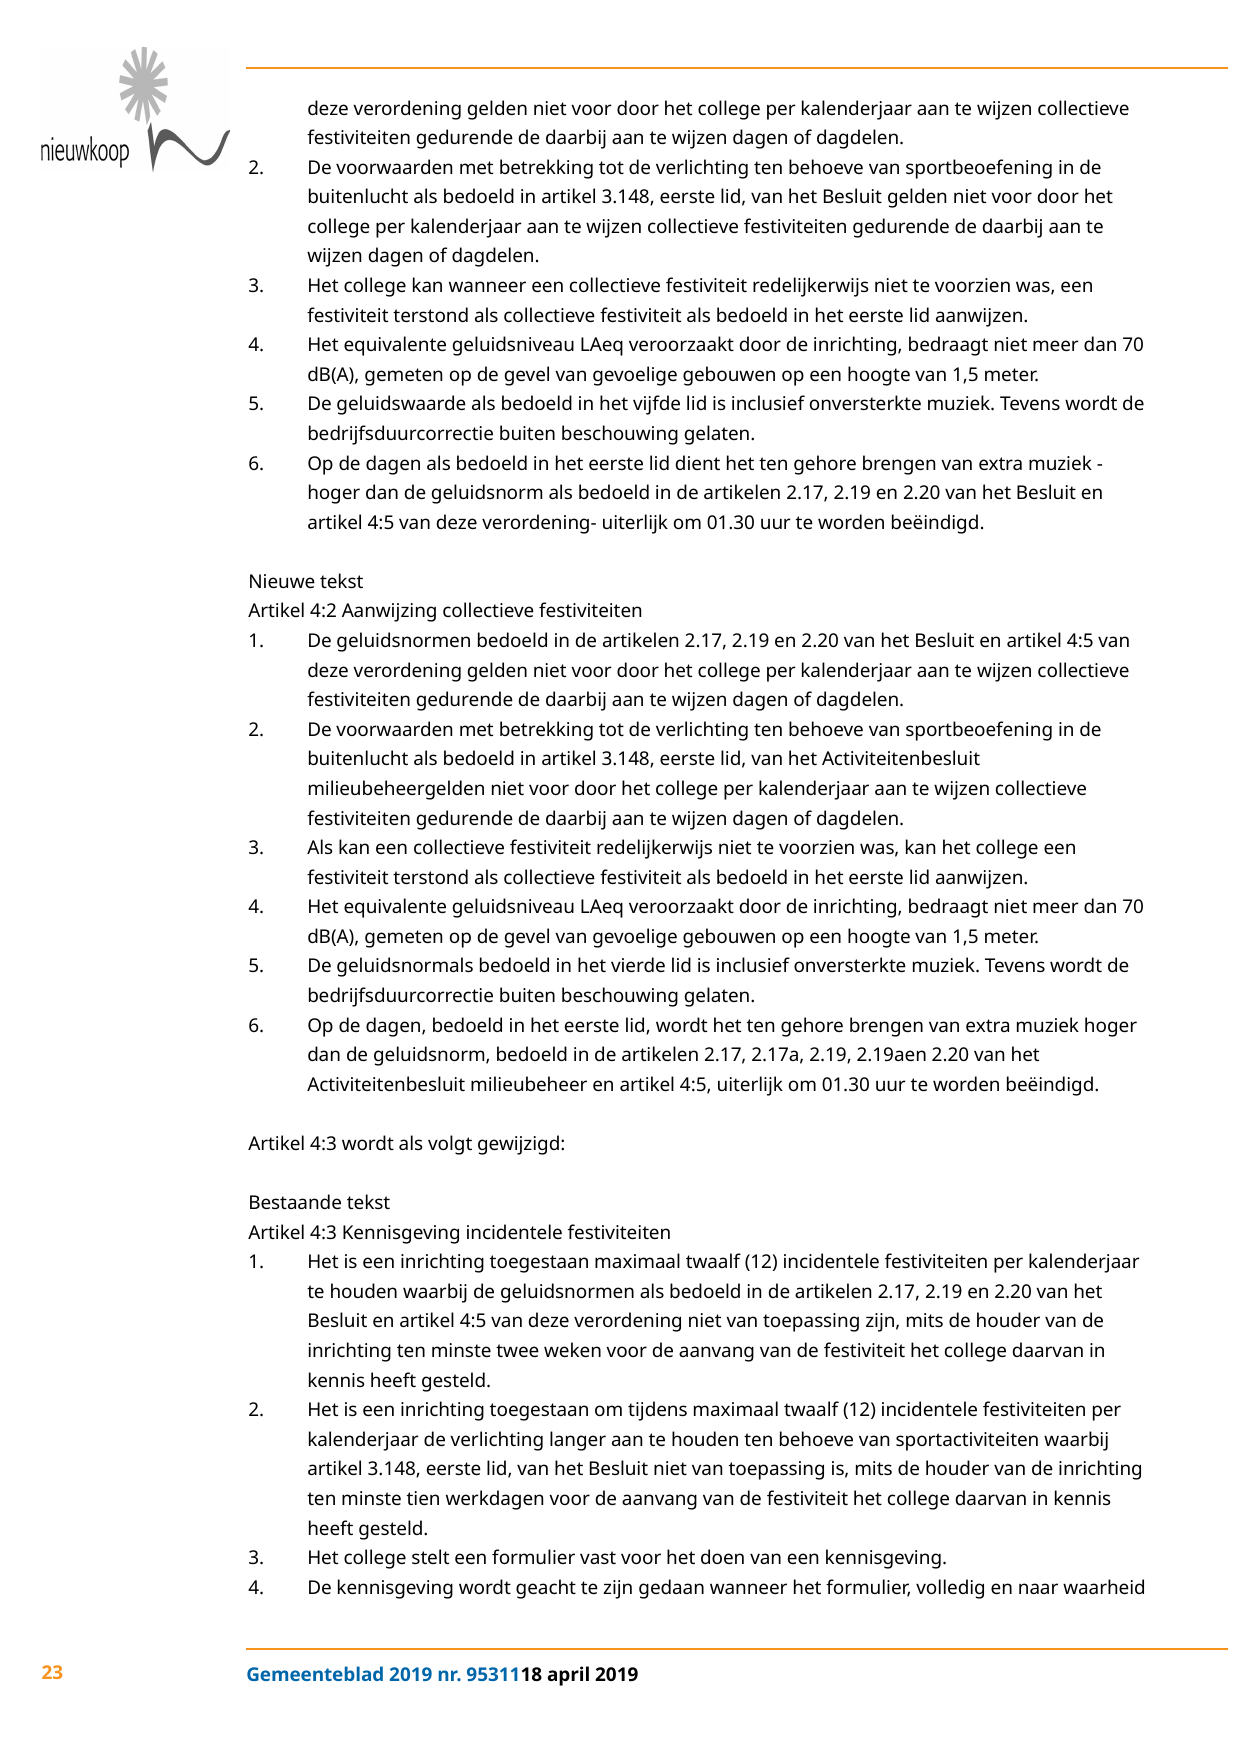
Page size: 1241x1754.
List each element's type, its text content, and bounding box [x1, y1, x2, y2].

list De geluidswaarde als bedoeld in het vijfde lid is inclusief onversterkte muziek. Tevens wordt de bedrijfsduurcorrectie buiten beschouwing gelaten. [248, 391, 1152, 446]
list deze verordening gelden niet voor door het college per kalenderjaar aan te wijzen collectieve festiviteiten gedurende de daarbij aan te wijzen dagen of dagdelen. [248, 95, 1152, 150]
text Artikel 4:2 Aanwijzing collectieve festiviteiten [248, 598, 1152, 623]
list Het college kan wanneer een collectieve festiviteit redelijkerwijs niet te voorzien was, een festiviteit terstond als collectieve festiviteit als bedoeld in het eerste lid aanwijzen. [248, 272, 1152, 328]
list De geluidsnormen bedoeld in de artikelen 2.17, 2.19 en 2.20 van het Besluit en artikel 4:5 van deze verordening gelden niet voor door het college per kalenderjaar aan te wijzen collectieve festiviteiten gedurende de daarbij aan te wijzen dagen of dagdelen. [248, 627, 1152, 712]
list Het is een inrichting toegestaan maximaal twaalf (12) incidentele festiviteiten per kalenderjaar te houden waarbij de geluidsnormen als bedoeld in de artikelen 2.17, 2.19 en 2.20 van het Besluit en artikel 4:5 van deze verordening niet van toepassing zijn, mits de houder van de inrichting ten minste twee weken voor de aanvang van de festiviteit het college daarvan in kennis heeft gesteld. [248, 1248, 1152, 1393]
list De voorwaarden met betrekking tot de verlichting ten behoeve van sportbeoefening in de buitenlucht als bedoeld in artikel 3.148, eerste lid, van het Activiteitenbesluit milieubeheergelden niet voor door het college per kalenderjaar aan te wijzen collectieve festiviteiten gedurende de daarbij aan te wijzen dagen of dagdelen. [248, 716, 1152, 831]
list Het college stelt een formulier vast voor het doen van een kennisgeving. [248, 1544, 1152, 1570]
list Als kan een collectieve festiviteit redelijkerwijs niet te voorzien was, kan het college een festiviteit terstond als collectieve festiviteit als bedoeld in het eerste lid aanwijzen. [248, 834, 1152, 890]
picture [41, 47, 231, 172]
list Op de dagen als bedoeld in het eerste lid dient het ten gehore brengen van extra muziek - hoger dan de geluidsnorm als bedoeld in de artikelen 2.17, 2.19 en 2.20 van het Besluit en artikel 4:5 van deze verordening- uiterlijk om 01.30 uur te worden beëindigd. [248, 450, 1152, 535]
list Het is een inrichting toegestaan om tijdens maximaal twaalf (12) incidentele festiviteiten per kalenderjaar de verlichting langer aan te houden ten behoeve van sportactiviteiten waarbij artikel 3.148, eerste lid, van het Besluit niet van toepassing is, mits de houder van de inrichting ten minste tien werkdagen voor de aanvang van de festiviteit het college daarvan in kennis heeft gesteld. [248, 1396, 1152, 1541]
list Het equivalente geluidsniveau LAeq veroorzaakt door de inrichting, bedraagt niet meer dan 70 dB(A), gemeten op de gevel van gevoelige gebouwen op een hoogte van 1,5 meter. [248, 331, 1152, 387]
list De kennisgeving wordt geacht te zijn gedaan wanneer het formulier, volledig en naar waarheid [248, 1574, 1152, 1600]
text Bestaande tekst [248, 1189, 1152, 1215]
list Op de dagen, bedoeld in het eerste lid, wordt het ten gehore brengen van extra muziek hoger dan de geluidsnorm, bedoeld in de artikelen 2.17, 2.17a, 2.19, 2.19aen 2.20 van het Activiteitenbesluit milieubeheer en artikel 4:5, uiterlijk om 01.30 uur te worden beëindigd. [248, 1012, 1152, 1097]
text Artikel 4:3 Kennisgeving incidentele festiviteiten [248, 1219, 1152, 1245]
text Artikel 4:3 wordt als volgt gewijzigd: [248, 1130, 1152, 1156]
text Nieuwe tekst [248, 568, 1152, 594]
list De geluidsnormals bedoeld in het vierde lid is inclusief onversterkte muziek. Tevens wordt de bedrijfsduurcorrectie buiten beschouwing gelaten. [248, 953, 1152, 1008]
list De voorwaarden met betrekking tot de verlichting ten behoeve van sportbeoefening in de buitenlucht als bedoeld in artikel 3.148, eerste lid, van het Besluit gelden niet voor door het college per kalenderjaar aan te wijzen collectieve festiviteiten gedurende de daarbij aan te wijzen dagen of dagdelen. [248, 154, 1152, 268]
list Het equivalente geluidsniveau LAeq veroorzaakt door de inrichting, bedraagt niet meer dan 70 dB(A), gemeten op de gevel van gevoelige gebouwen op een hoogte van 1,5 meter. [248, 893, 1152, 949]
